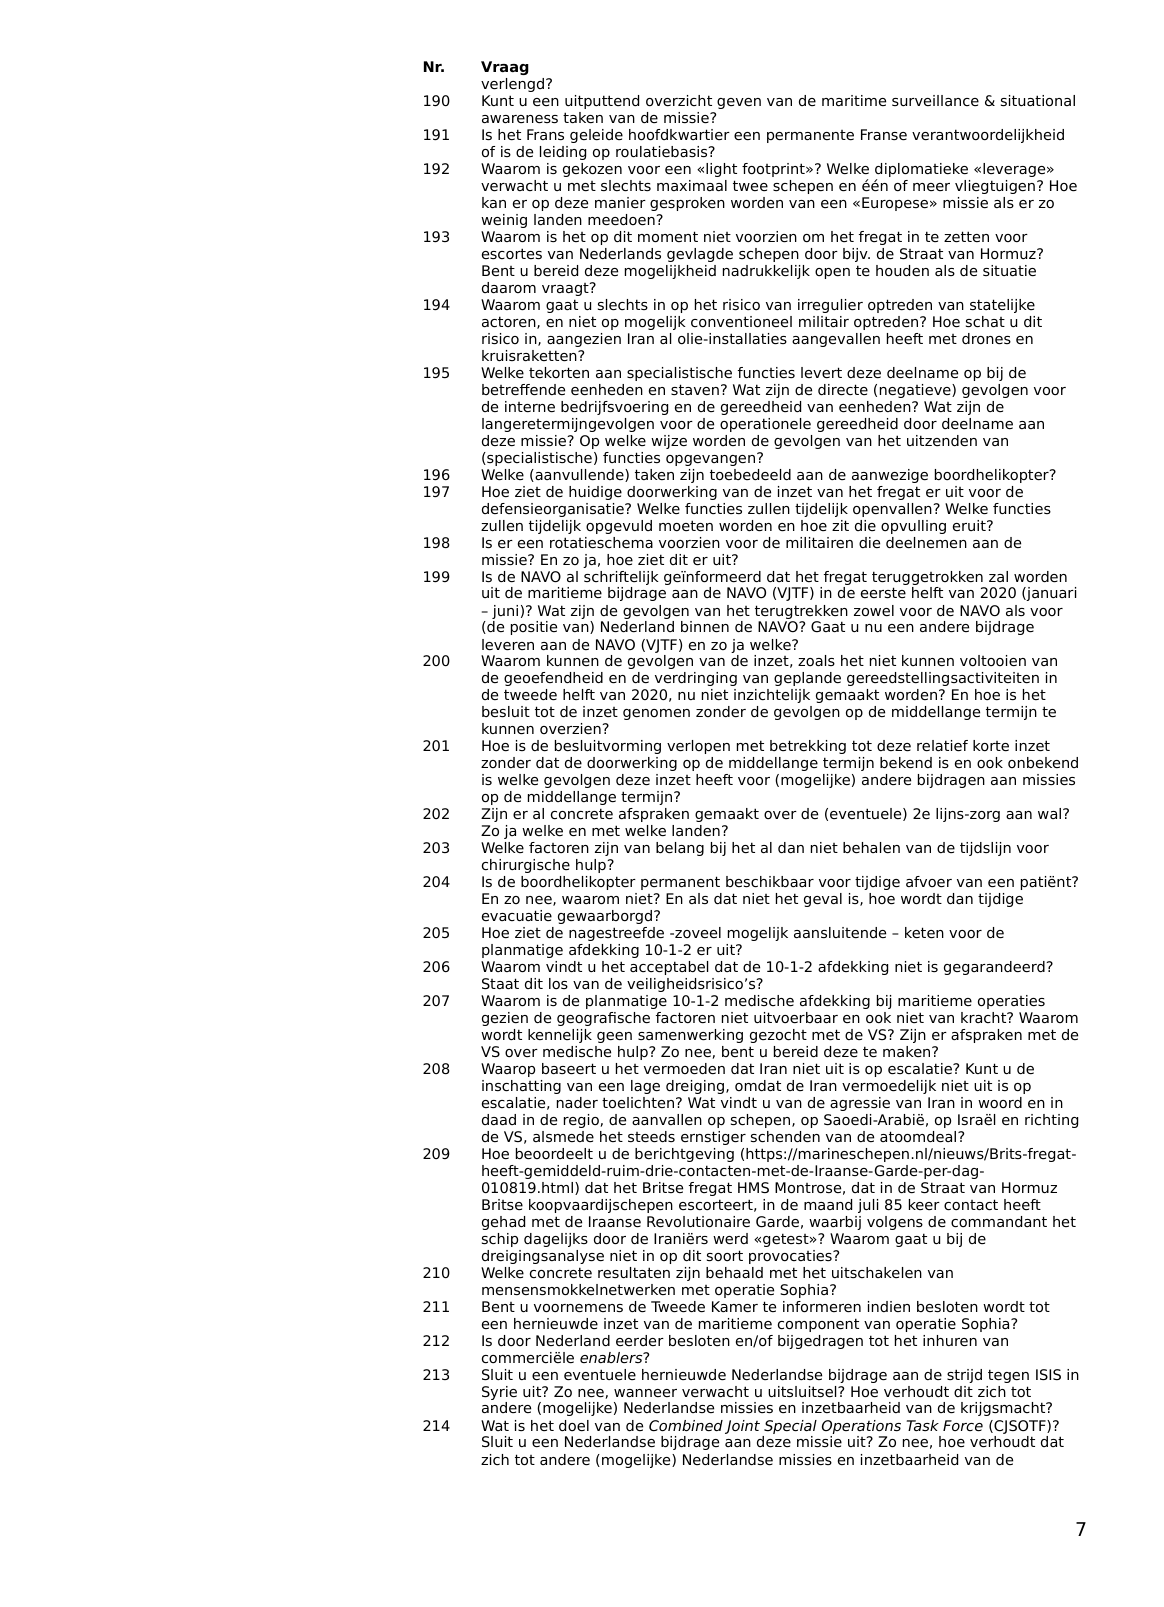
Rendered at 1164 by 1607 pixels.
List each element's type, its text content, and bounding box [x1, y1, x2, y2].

table_cell Is er een rotatieschema voorzien voor de militairen die deelnemen aan de missie? En zo ja, hoe ziet dit er uit? [475, 535, 1087, 568]
table_cell 206 [422, 959, 475, 993]
table_cell 210 [422, 1265, 475, 1298]
table_header Vraag [475, 59, 1087, 76]
table_cell 195 [422, 365, 475, 467]
table_cell 193 [422, 229, 475, 297]
table_cell Wat is het doel van de Combined Joint Special Operations Task Force (CJSOTF)? Sluit u een Nederlandse bijdrage aan deze missie uit? Zo nee, hoe verhoudt dat zich tot andere (mogelijke) Nederlandse missies en inzetbaarheid van de [475, 1418, 1087, 1468]
table_cell Bent u voornemens de Tweede Kamer te informeren indien besloten wordt tot een hernieuwde inzet van de maritieme component van operatie Sophia? [475, 1299, 1087, 1332]
table_cell Waarop baseert u het vermoeden dat Iran niet uit is op escalatie? Kunt u de inschatting van een lage dreiging, omdat de Iran vermoedelijk niet uit is op escalatie, nader toelichten? Wat vindt u van de agressie van Iran in woord en in daad in de regio, de aanvallen op schepen, op Saoedi-Arabië, op Israël en richting de VS, alsmede het steeds ernstiger schenden van de atoomdeal? [475, 1061, 1087, 1146]
table_cell Waarom is de planmatige 10-1-2 medische afdekking bij maritieme operaties gezien de geografische factoren niet uitvoerbaar en ook niet van kracht? Waarom wordt kennelijk geen samenwerking gezocht met de VS? Zijn er afspraken met de VS over medische hulp? Zo nee, bent u bereid deze te maken? [475, 993, 1087, 1061]
table_cell 203 [422, 840, 475, 874]
table_cell 190 [422, 93, 475, 127]
table_cell Welke (aanvullende) taken zijn toebedeeld aan de aanwezige boordhelikopter? [475, 467, 1087, 483]
table_cell 196 [422, 467, 475, 483]
table_cell 192 [422, 161, 475, 229]
table_header Nr. [422, 59, 475, 76]
table_cell Waarom is gekozen voor een «light footprint»? Welke diplomatieke «leverage» verwacht u met slechts maximaal twee schepen en één of meer vliegtuigen? Hoe kan er op deze manier gesproken worden van een «Europese» missie als er zo weinig landen meedoen? [475, 161, 1087, 229]
table_cell [422, 76, 475, 93]
table_cell 209 [422, 1146, 475, 1264]
table_cell 198 [422, 535, 475, 568]
table_cell 214 [422, 1418, 475, 1468]
table_cell Welke concrete resultaten zijn behaald met het uitschakelen van mensensmokkelnetwerken met operatie Sophia? [475, 1265, 1087, 1298]
table_cell 204 [422, 874, 475, 925]
table_cell 213 [422, 1366, 475, 1417]
table_cell Hoe beoordeelt u de berichtgeving (https://marineschepen.nl/nieuws/Brits-fregat-heeft-gemiddeld-ruim-drie-contacten-met-de-Iraanse-Garde-per-dag-010819.html) dat het Britse fregat HMS Montrose, dat in de Straat van Hormuz Britse koopvaardijschepen escorteert, in de maand juli 85 keer contact heeft gehad met de Iraanse Revolutionaire Garde, waarbij volgens de commandant het schip dagelijks door de Iraniërs werd «getest»? Waarom gaat u bij de dreigingsanalyse niet in op dit soort provocaties? [475, 1146, 1087, 1264]
table_cell Waarom vindt u het acceptabel dat de 10-1-2 afdekking niet is gegarandeerd? Staat dit los van de veiligheidsrisico’s? [475, 959, 1087, 993]
table_cell 194 [422, 297, 475, 365]
table_cell 197 [422, 484, 475, 534]
table_cell Waarom is het op dit moment niet voorzien om het fregat in te zetten voor escortes van Nederlands gevlagde schepen door bijv. de Straat van Hormuz? Bent u bereid deze mogelijkheid nadrukkelijk open te houden als de situatie daarom vraagt? [475, 229, 1087, 297]
table_cell Hoe ziet de huidige doorwerking van de inzet van het fregat er uit voor de defensieorganisatie? Welke functies zullen tijdelijk openvallen? Welke functies zullen tijdelijk opgevuld moeten worden en hoe zit die opvulling eruit? [475, 484, 1087, 534]
table_cell 205 [422, 925, 475, 959]
table_cell Is de NAVO al schriftelijk geïnformeerd dat het fregat teruggetrokken zal worden uit de maritieme bijdrage aan de NAVO (VJTF) in de eerste helft van 2020 (januari – juni)? Wat zijn de gevolgen van het terugtrekken zowel voor de NAVO als voor (de positie van) Nederland binnen de NAVO? Gaat u nu een andere bijdrage leveren aan de NAVO (VJTF) en zo ja welke? [475, 569, 1087, 653]
table_cell Waarom kunnen de gevolgen van de inzet, zoals het niet kunnen voltooien van de geoefendheid en de verdringing van geplande gereedstellingsactiviteiten in de tweede helft van 2020, nu niet inzichtelijk gemaakt worden? En hoe is het besluit tot de inzet genomen zonder de gevolgen op de middellange termijn te kunnen overzien? [475, 653, 1087, 738]
table_cell Is door Nederland eerder besloten en/of bijgedragen tot het inhuren van commerciële enablers? [475, 1333, 1087, 1366]
table_cell 212 [422, 1333, 475, 1366]
table_cell Sluit u een eventuele hernieuwde Nederlandse bijdrage aan de strijd tegen ISIS in Syrie uit? Zo nee, wanneer verwacht u uitsluitsel? Hoe verhoudt dit zich tot andere (mogelijke) Nederlandse missies en inzetbaarheid van de krijgsmacht? [475, 1366, 1087, 1417]
table_cell 208 [422, 1061, 475, 1146]
table_cell 201 [422, 738, 475, 806]
table_cell Welke tekorten aan specialistische functies levert deze deelname op bij de betreffende eenheden en staven? Wat zijn de directe (negatieve) gevolgen voor de interne bedrijfsvoering en de gereedheid van eenheden? Wat zijn de langeretermijngevolgen voor de operationele gereedheid door deelname aan deze missie? Op welke wijze worden de gevolgen van het uitzenden van (specialistische) functies opgevangen? [475, 365, 1087, 467]
table_cell Is de boordhelikopter permanent beschikbaar voor tijdige afvoer van een patiënt? En zo nee, waarom niet? En als dat niet het geval is, hoe wordt dan tijdige evacuatie gewaarborgd? [475, 874, 1087, 925]
table_cell 191 [422, 127, 475, 161]
table_cell 199 [422, 569, 475, 653]
table_cell Welke factoren zijn van belang bij het al dan niet behalen van de tijdslijn voor chirurgische hulp? [475, 840, 1087, 874]
table_cell 202 [422, 806, 475, 840]
table_cell verlengd? [475, 76, 1087, 93]
table_cell 211 [422, 1299, 475, 1332]
table_cell Zijn er al concrete afspraken gemaakt over de (eventuele) 2e lijns-zorg aan wal? Zo ja welke en met welke landen? [475, 806, 1087, 840]
table_cell Hoe is de besluitvorming verlopen met betrekking tot deze relatief korte inzet zonder dat de doorwerking op de middellange termijn bekend is en ook onbekend is welke gevolgen deze inzet heeft voor (mogelijke) andere bijdragen aan missies op de middellange termijn? [475, 738, 1087, 806]
table_cell Waarom gaat u slechts in op het risico van irregulier optreden van statelijke actoren, en niet op mogelijk conventioneel militair optreden? Hoe schat u dit risico in, aangezien Iran al olie-installaties aangevallen heeft met drones en kruisraketten? [475, 297, 1087, 365]
table_cell 200 [422, 653, 475, 738]
table_cell Kunt u een uitputtend overzicht geven van de maritime surveillance & situational awareness taken van de missie? [475, 93, 1087, 127]
table_cell Is het Frans geleide hoofdkwartier een permanente Franse verantwoordelijkheid of is de leiding op roulatiebasis? [475, 127, 1087, 161]
table_cell 207 [422, 993, 475, 1061]
table_cell Hoe ziet de nagestreefde -zoveel mogelijk aansluitende – keten voor de planmatige afdekking 10-1-2 er uit? [475, 925, 1087, 959]
